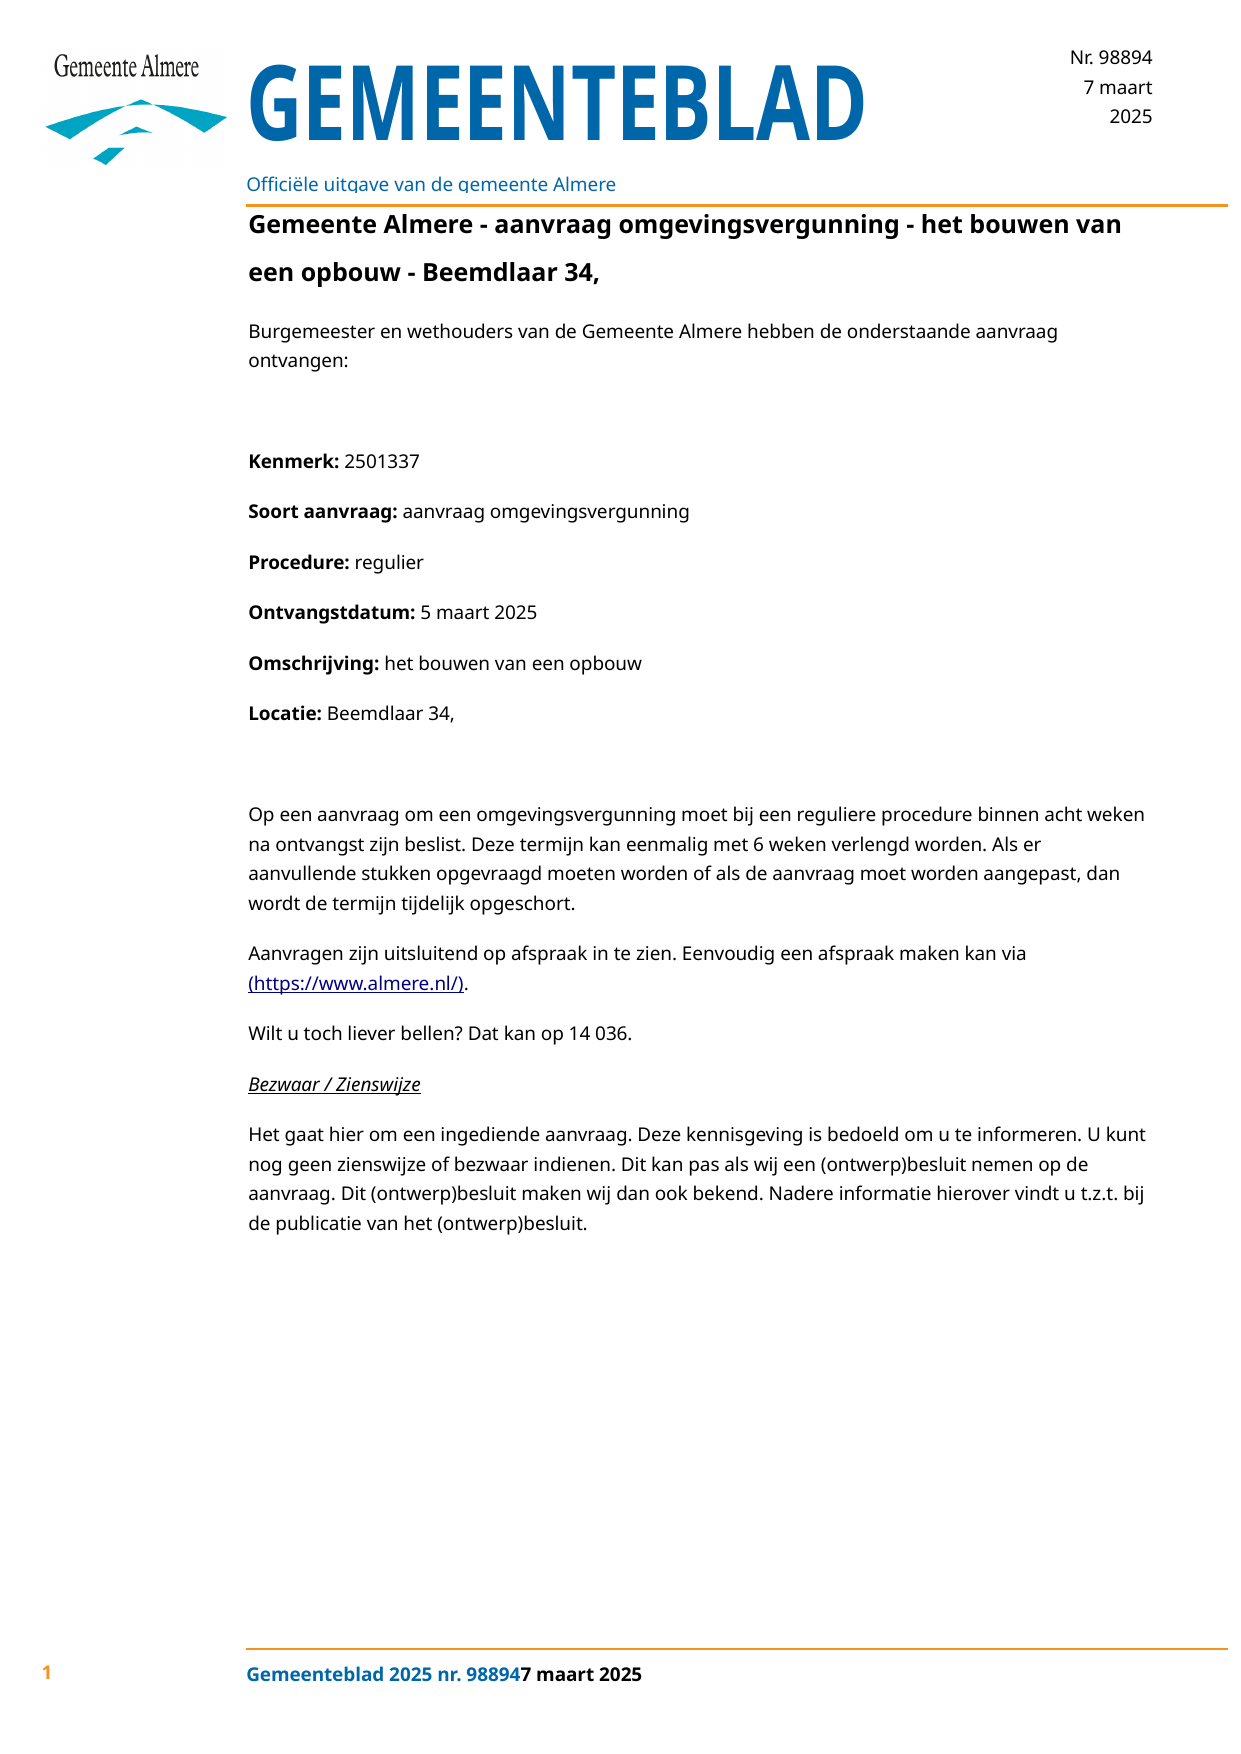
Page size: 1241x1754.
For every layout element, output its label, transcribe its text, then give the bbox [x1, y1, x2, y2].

text Aanvragen zijn uitsluitend op afspraak in te zien. Eenvoudig een afspraak maken kan via (https://www.almere.nl/). [248, 940, 1152, 996]
text Ontvangstdatum: 5 maart 2025 [248, 599, 1152, 625]
picture [41, 47, 231, 172]
text Burgemeester en wethouders van de Gemeente Almere hebben de onderstaande aanvraag ontvangen: [248, 318, 1152, 373]
text Gemeente Almere - aanvraag omgevingsvergunning - het bouwen van een opbouw - Beemdlaar 34, [248, 207, 1152, 288]
text Soort aanvraag: aanvraag omgevingsvergunning [248, 499, 1152, 524]
text Procedure: regulier [248, 549, 1152, 575]
text Wilt u toch liever bellen? Dat kan op 14 036. [248, 1020, 1152, 1046]
text Het gaat hier om een ingediende aanvraag. Deze kennisgeving is bedoeld om u te informeren. U kunt nog geen zienswijze of bezwaar indienen. Dit kan pas als wij een (ontwerp)besluit nemen op de aanvraag. Dit (ontwerp)besluit maken wij dan ook bekend. Nadere informatie hierover vindt u t.z.t. bij de publicatie van het (ontwerp)besluit. [248, 1121, 1152, 1236]
text Bezwaar / Zienswijze [248, 1071, 1152, 1097]
text Locatie: Beemdlaar 34, [248, 700, 1152, 726]
text Kenmerk: 2501337 [248, 448, 1152, 474]
text Omschrijving: het bouwen van een opbouw [248, 650, 1152, 676]
text Op een aanvraag om een omgevingsvergunning moet bij een reguliere procedure binnen acht weken na ontvangst zijn beslist. Deze termijn kan eenmalig met 6 weken verlengd worden. Als er aanvullende stukken opgevraagd moeten worden of als de aanvraag moet worden aangepast, dan wordt de termijn tijdelijk opgeschort. [248, 801, 1152, 916]
